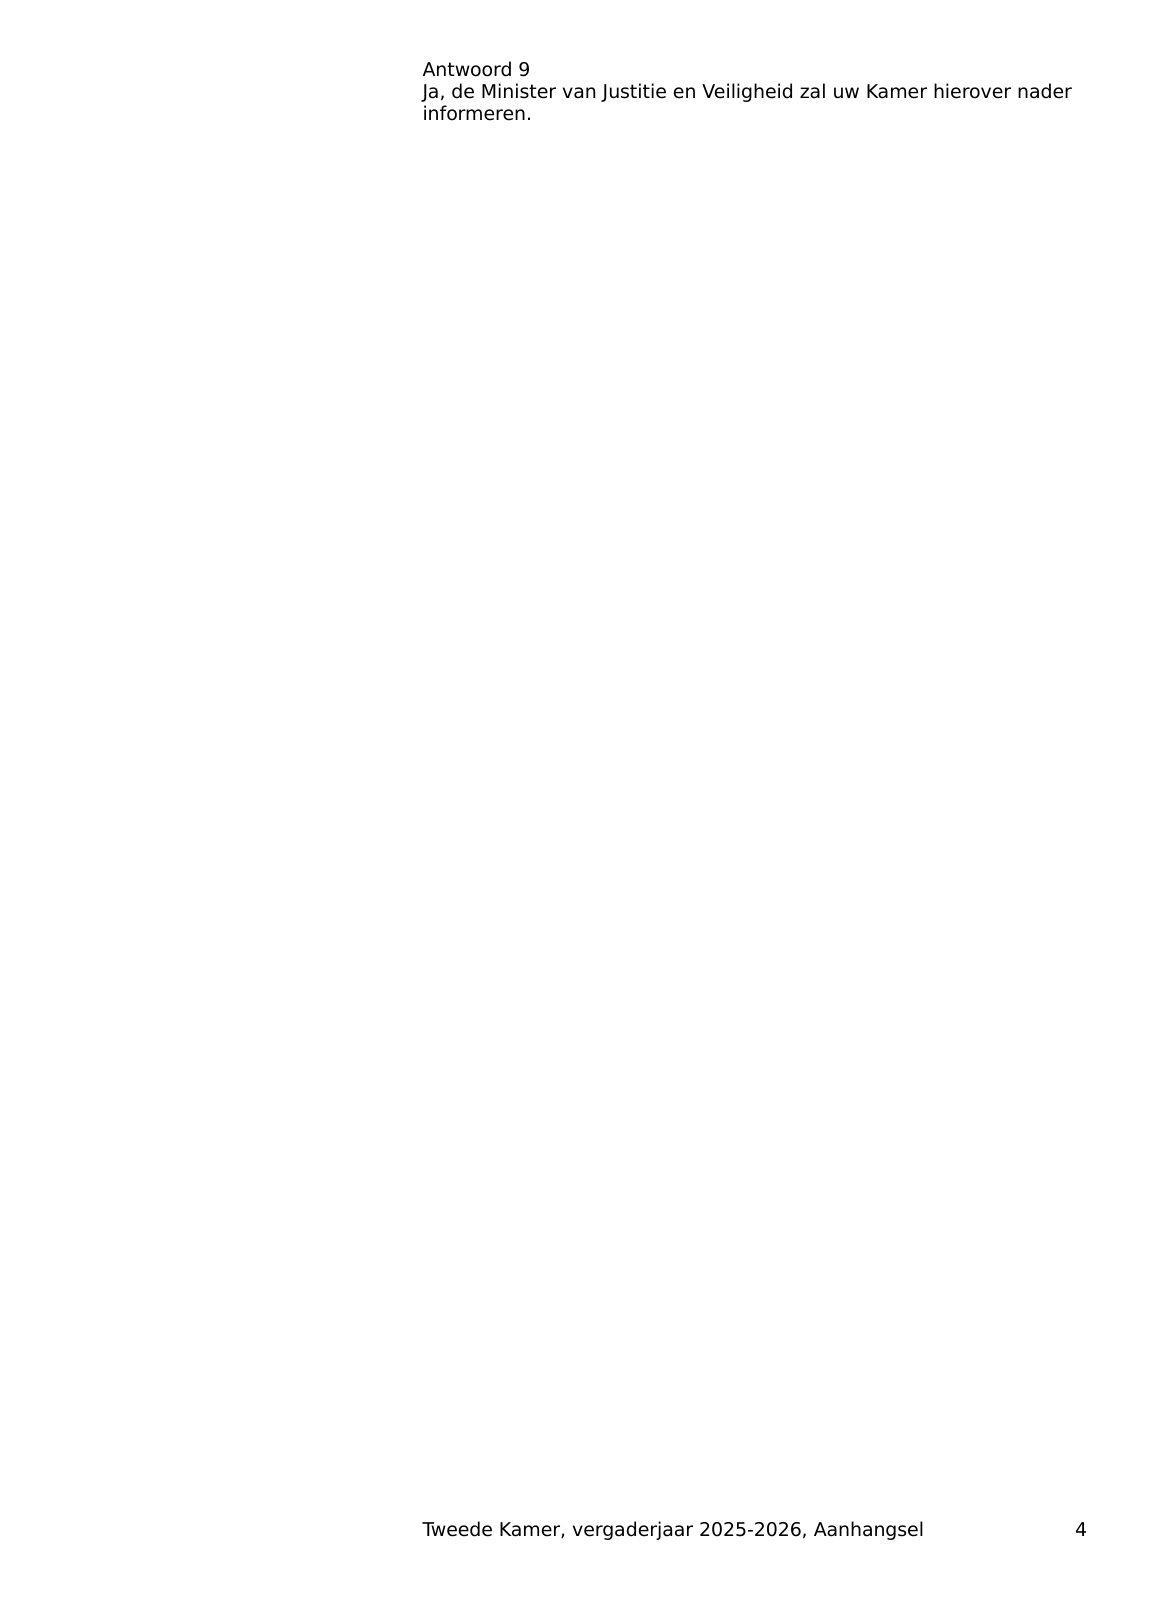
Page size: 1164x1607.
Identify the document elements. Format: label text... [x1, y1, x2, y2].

text Ja, de Minister van Justitie en Veiligheid zal uw Kamer hierover nader informeren. [422, 81, 1087, 125]
text Antwoord 9 [422, 59, 1087, 81]
